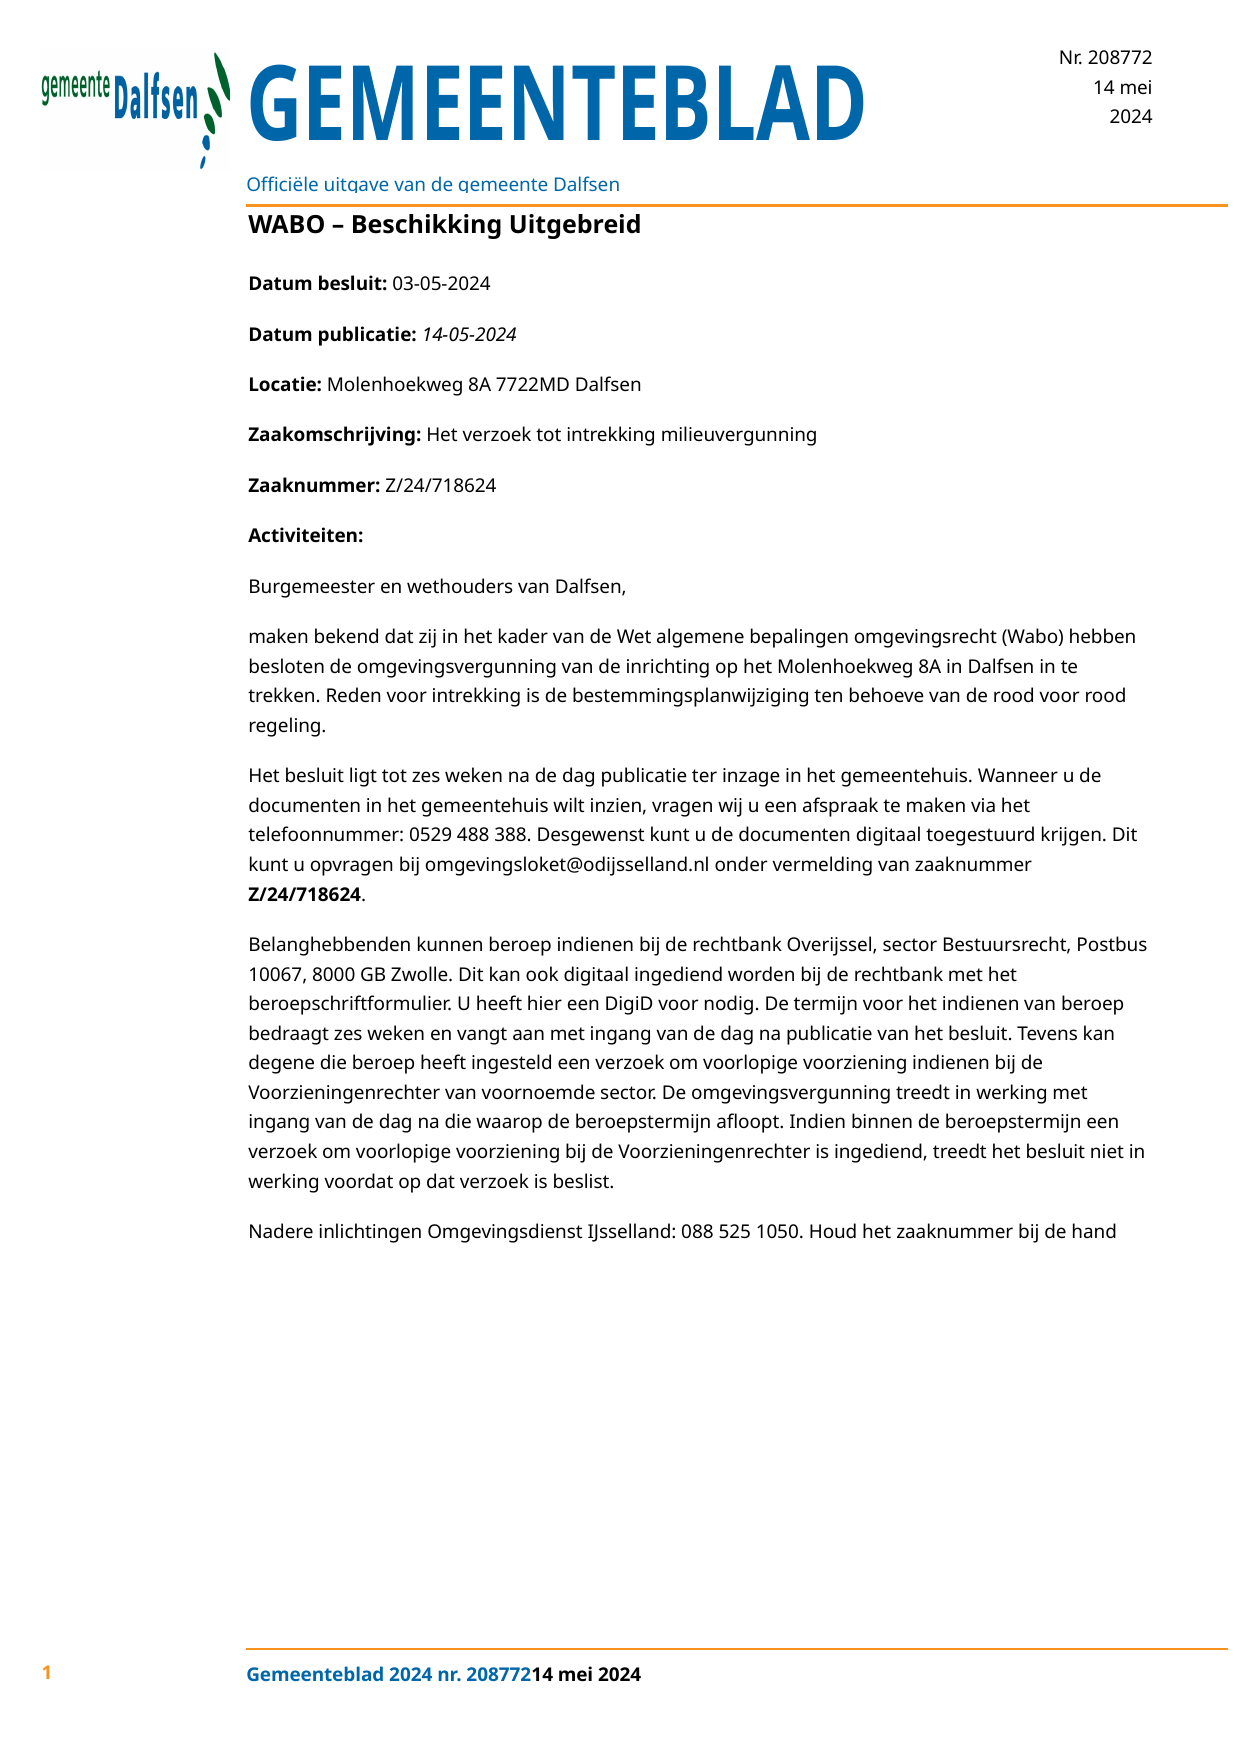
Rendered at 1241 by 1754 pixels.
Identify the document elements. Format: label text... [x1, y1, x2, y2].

text WABO – Beschikking Uitgebreid [248, 207, 1152, 241]
text Datum besluit: 03-05-2024 [248, 270, 1152, 296]
text Burgemeester en wethouders van Dalfsen, [248, 573, 1152, 598]
text Zaaknummer: Z/24/718624 [248, 472, 1152, 498]
text Het besluit ligt tot zes weken na de dag publicatie ter inzage in het gemeentehuis. Wanneer u de documenten in het gemeentehuis wilt inzien, vragen wij u een afspraak te maken via het telefoonnummer: 0529 488 388. Desgewenst kunt u de documenten digitaal toegestuurd krijgen. Dit kunt u opvragen bij omgevingsloket@odijsselland.nl onder vermelding van zaaknummer Z/24/718624. [248, 762, 1152, 906]
text Belanghebbenden kunnen beroep indienen bij de rechtbank Overijssel, sector Bestuursrecht, Postbus 10067, 8000 GB Zwolle. Dit kan ook digitaal ingediend worden bij de rechtbank met het beroepschriftformulier. U heeft hier een DigiD voor nodig. De termijn voor het indienen van beroep bedraagt zes weken en vangt aan met ingang van de dag na publicatie van het besluit. Tevens kan degene die beroep heeft ingesteld een verzoek om voorlopige voorziening indienen bij de Voorzieningenrechter van voornoemde sector. De omgevingsvergunning treedt in werking met ingang van de dag na die waarop de beroepstermijn afloopt. Indien binnen de beroepstermijn een verzoek om voorlopige voorziening bij de Voorzieningenrechter is ingediend, treedt het besluit niet in werking voordat op dat verzoek is beslist. [248, 931, 1152, 1193]
text Activiteiten: [248, 522, 1152, 548]
picture [41, 47, 231, 172]
text Locatie: Molenhoekweg 8A 7722MD Dalfsen [248, 371, 1152, 397]
text Nadere inlichtingen Omgevingsdienst IJsselland: 088 525 1050. Houd het zaaknummer bij de hand [248, 1218, 1152, 1244]
text maken bekend dat zij in het kader van de Wet algemene bepalingen omgevingsrecht (Wabo) hebben besloten de omgevingsvergunning van de inrichting op het Molenhoekweg 8A in Dalfsen in te trekken. Reden voor intrekking is de bestemmingsplanwijziging ten behoeve van de rood voor rood regeling. [248, 623, 1152, 738]
text Zaakomschrijving: Het verzoek tot intrekking milieuvergunning [248, 422, 1152, 447]
text Datum publicatie: 14-05-2024 [248, 321, 1152, 346]
